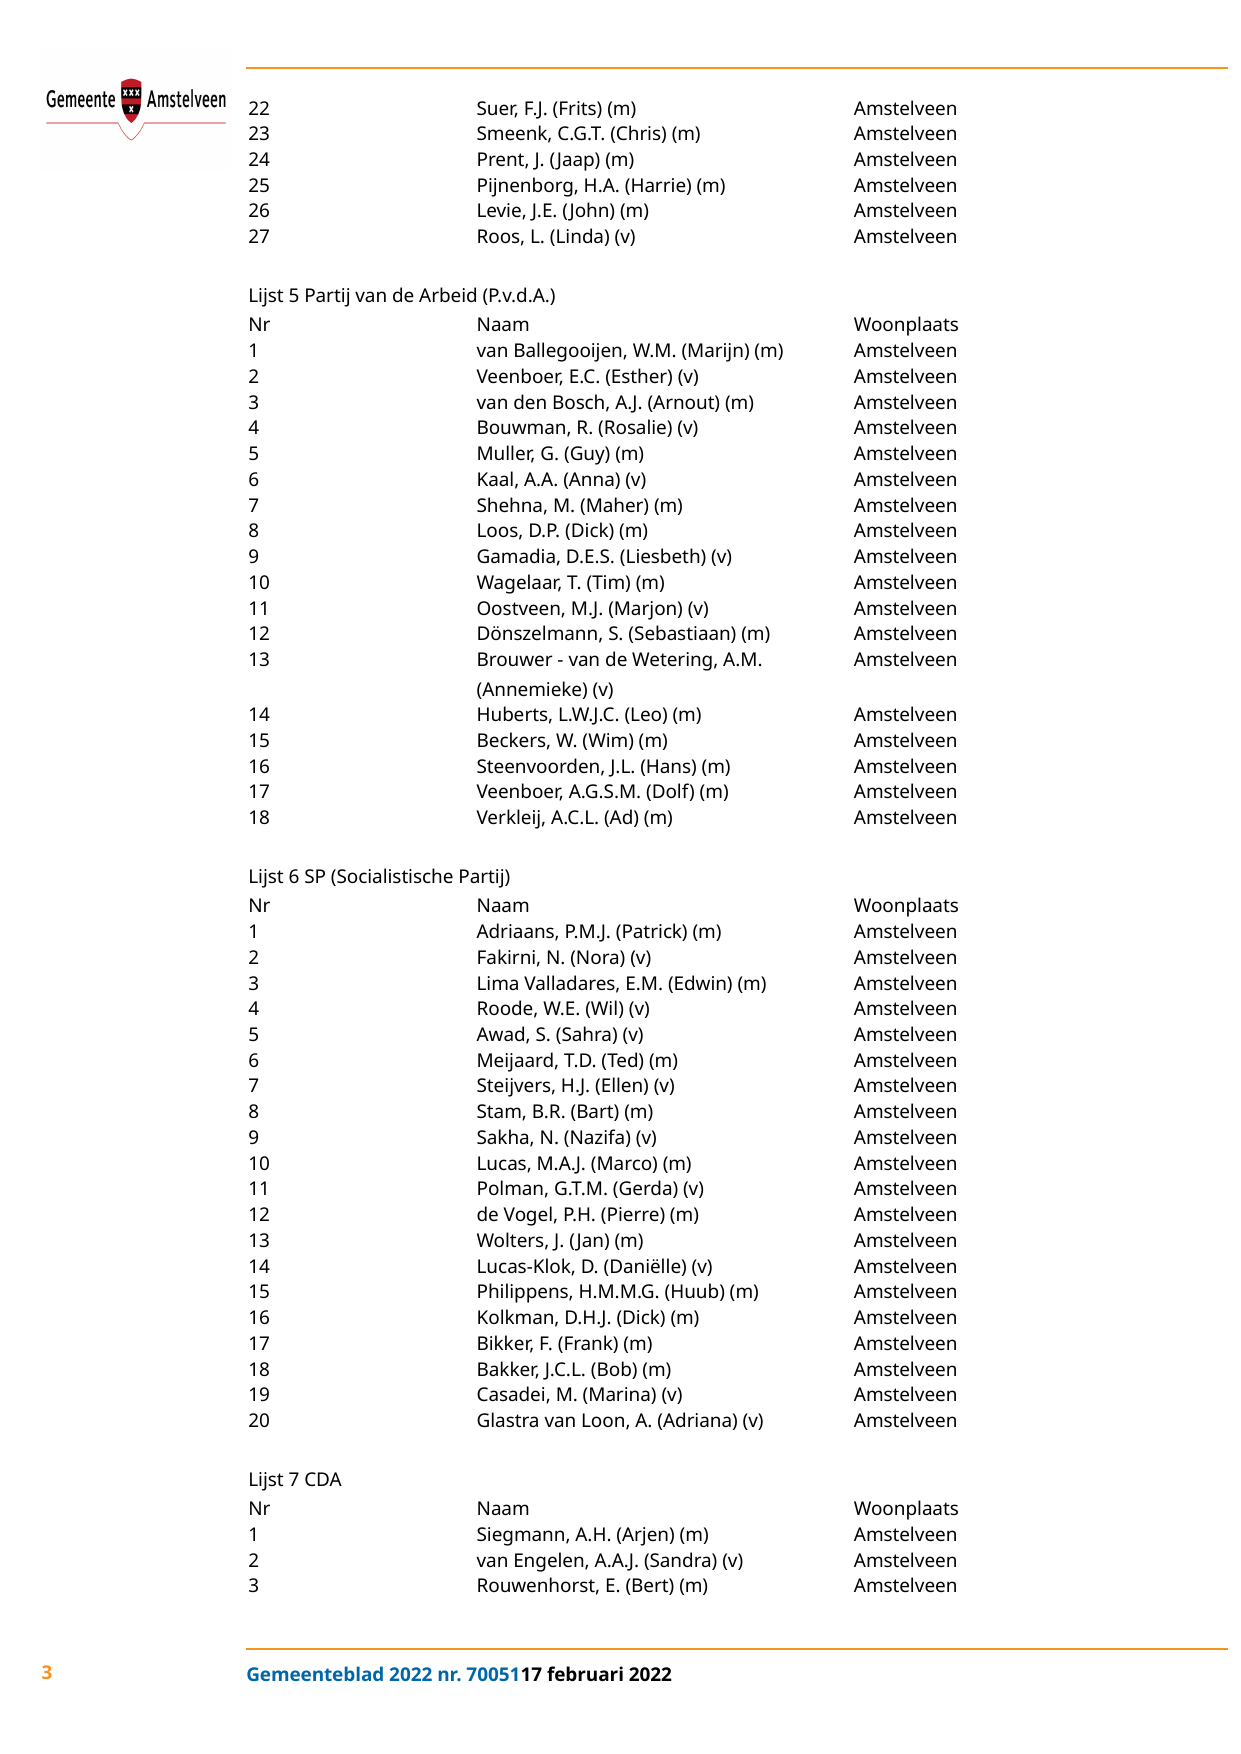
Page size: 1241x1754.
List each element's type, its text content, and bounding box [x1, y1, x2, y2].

table_cell Amstelveen [854, 1381, 1152, 1407]
table_cell Amstelveen [854, 727, 1152, 753]
table_cell Bakker, J.C.L. (Bob) (m) [476, 1356, 854, 1381]
table_cell 17 [248, 1330, 476, 1356]
table_cell Casadei, M. (Marina) (v) [476, 1381, 854, 1407]
table_header Nr [248, 1495, 476, 1521]
table_cell Amstelveen [854, 970, 1152, 996]
table_cell 14 [248, 1253, 476, 1278]
table_header Woonplaats [854, 1495, 1152, 1521]
table_cell Siegmann, A.H. (Arjen) (m) [476, 1521, 854, 1547]
table_cell Amstelveen [854, 1124, 1152, 1150]
table_cell Muller, G. (Guy) (m) [476, 440, 854, 466]
table_cell 12 [248, 1201, 476, 1227]
table_cell Amstelveen [854, 224, 1152, 249]
table_cell Rouwenhorst, E. (Bert) (m) [476, 1573, 854, 1598]
table_cell Amstelveen [854, 701, 1152, 727]
table_cell Amstelveen [854, 595, 1152, 620]
table_cell Amstelveen [854, 1304, 1152, 1330]
table_cell Amstelveen [854, 95, 1152, 121]
table_cell Amstelveen [854, 646, 1152, 701]
table_cell Huberts, L.W.J.C. (Leo) (m) [476, 701, 854, 727]
table_cell 18 [248, 804, 476, 830]
table_cell 14 [248, 701, 476, 727]
table_cell 27 [248, 224, 476, 249]
table_cell Amstelveen [854, 121, 1152, 146]
table_cell Amstelveen [854, 569, 1152, 595]
table_cell Amstelveen [854, 1150, 1152, 1176]
table_header Naam [476, 893, 854, 918]
table_cell Philippens, H.M.M.G. (Huub) (m) [476, 1279, 854, 1304]
table_cell Lucas-Klok, D. (Daniëlle) (v) [476, 1253, 854, 1278]
table_cell 5 [248, 1021, 476, 1047]
table_cell Roos, L. (Linda) (v) [476, 224, 854, 249]
table_cell Amstelveen [854, 1407, 1152, 1433]
table_cell Beckers, W. (Wim) (m) [476, 727, 854, 753]
table_cell Suer, F.J. (Frits) (m) [476, 95, 854, 121]
table_cell 3 [248, 1573, 476, 1598]
table_cell Polman, G.T.M. (Gerda) (v) [476, 1176, 854, 1201]
table_cell Amstelveen [854, 804, 1152, 830]
table_cell Steenvoorden, J.L. (Hans) (m) [476, 753, 854, 779]
table_header Woonplaats [854, 893, 1152, 918]
text Lijst 6 SP (Socialistische Partij) [248, 863, 1152, 889]
table_cell Sakha, N. (Nazifa) (v) [476, 1124, 854, 1150]
picture [41, 47, 231, 172]
table_cell 1 [248, 338, 476, 363]
table_cell Amstelveen [854, 389, 1152, 414]
table_header Naam [476, 1495, 854, 1521]
table_cell 16 [248, 753, 476, 779]
table_cell Verkleij, A.C.L. (Ad) (m) [476, 804, 854, 830]
table_cell 2 [248, 1547, 476, 1573]
table_cell Amstelveen [854, 543, 1152, 569]
table_cell Amstelveen [854, 1253, 1152, 1278]
table_cell Fakirni, N. (Nora) (v) [476, 944, 854, 970]
table_cell Levie, J.E. (John) (m) [476, 198, 854, 223]
table_cell Amstelveen [854, 146, 1152, 172]
table_cell Amstelveen [854, 779, 1152, 804]
table_cell Wagelaar, T. (Tim) (m) [476, 569, 854, 595]
table_cell Amstelveen [854, 492, 1152, 517]
table_cell 1 [248, 918, 476, 944]
table_cell van den Bosch, A.J. (Arnout) (m) [476, 389, 854, 414]
table_cell Amstelveen [854, 1521, 1152, 1547]
table_cell 15 [248, 1279, 476, 1304]
table_cell 13 [248, 1227, 476, 1253]
table_header Naam [476, 312, 854, 337]
table_cell 5 [248, 440, 476, 466]
table_cell 4 [248, 996, 476, 1021]
table_cell 3 [248, 389, 476, 414]
table_cell Brouwer - van de Wetering, A.M. (Annemieke) (v) [476, 646, 854, 701]
table_cell Loos, D.P. (Dick) (m) [476, 518, 854, 543]
table_cell 9 [248, 1124, 476, 1150]
table_cell Amstelveen [854, 1073, 1152, 1098]
table_cell Amstelveen [854, 338, 1152, 363]
table_cell Amstelveen [854, 620, 1152, 646]
table_cell Amstelveen [854, 172, 1152, 198]
table_cell 18 [248, 1356, 476, 1381]
table_cell Gamadia, D.E.S. (Liesbeth) (v) [476, 543, 854, 569]
table_cell 20 [248, 1407, 476, 1433]
table_cell 12 [248, 620, 476, 646]
table_cell Pijnenborg, H.A. (Harrie) (m) [476, 172, 854, 198]
table_cell Amstelveen [854, 996, 1152, 1021]
table_cell 16 [248, 1304, 476, 1330]
table_cell Amstelveen [854, 1021, 1152, 1047]
table_cell Smeenk, C.G.T. (Chris) (m) [476, 121, 854, 146]
table_cell Veenboer, E.C. (Esther) (v) [476, 363, 854, 389]
table_cell Bikker, F. (Frank) (m) [476, 1330, 854, 1356]
table_cell Amstelveen [854, 1547, 1152, 1573]
table_cell Amstelveen [854, 1279, 1152, 1304]
table_cell Amstelveen [854, 1573, 1152, 1598]
table_cell Meijaard, T.D. (Ted) (m) [476, 1047, 854, 1073]
table_cell Amstelveen [854, 1176, 1152, 1201]
table_cell 4 [248, 415, 476, 440]
table_header Nr [248, 893, 476, 918]
table_header Nr [248, 312, 476, 337]
table_cell Shehna, M. (Maher) (m) [476, 492, 854, 517]
table_cell 24 [248, 146, 476, 172]
table_cell Amstelveen [854, 1099, 1152, 1124]
table_cell 11 [248, 1176, 476, 1201]
table_cell 6 [248, 466, 476, 492]
table_cell Wolters, J. (Jan) (m) [476, 1227, 854, 1253]
table_cell 22 [248, 95, 476, 121]
table_cell Oostveen, M.J. (Marjon) (v) [476, 595, 854, 620]
table_cell Amstelveen [854, 944, 1152, 970]
table_cell Amstelveen [854, 518, 1152, 543]
table_cell Prent, J. (Jaap) (m) [476, 146, 854, 172]
table_cell Amstelveen [854, 440, 1152, 466]
table_cell Adriaans, P.M.J. (Patrick) (m) [476, 918, 854, 944]
table_cell 7 [248, 492, 476, 517]
table_cell Amstelveen [854, 363, 1152, 389]
table_cell 3 [248, 970, 476, 996]
table_cell Amstelveen [854, 1356, 1152, 1381]
table_cell Stam, B.R. (Bart) (m) [476, 1099, 854, 1124]
table_cell 25 [248, 172, 476, 198]
table_cell Bouwman, R. (Rosalie) (v) [476, 415, 854, 440]
table_cell Awad, S. (Sahra) (v) [476, 1021, 854, 1047]
table_cell 9 [248, 543, 476, 569]
table_cell 15 [248, 727, 476, 753]
table_cell Lima Valladares, E.M. (Edwin) (m) [476, 970, 854, 996]
table_cell Dönszelmann, S. (Sebastiaan) (m) [476, 620, 854, 646]
text Lijst 7 CDA [248, 1466, 1152, 1491]
table_cell Kolkman, D.H.J. (Dick) (m) [476, 1304, 854, 1330]
table_cell 10 [248, 569, 476, 595]
table_cell 1 [248, 1521, 476, 1547]
table_cell Amstelveen [854, 466, 1152, 492]
table_cell van Ballegooijen, W.M. (Marijn) (m) [476, 338, 854, 363]
table_cell van Engelen, A.A.J. (Sandra) (v) [476, 1547, 854, 1573]
table_cell Roode, W.E. (Wil) (v) [476, 996, 854, 1021]
table_cell 11 [248, 595, 476, 620]
table_cell Veenboer, A.G.S.M. (Dolf) (m) [476, 779, 854, 804]
table_header Woonplaats [854, 312, 1152, 337]
table_cell Amstelveen [854, 1047, 1152, 1073]
table_cell Lucas, M.A.J. (Marco) (m) [476, 1150, 854, 1176]
table_cell 8 [248, 1099, 476, 1124]
table_cell Amstelveen [854, 1330, 1152, 1356]
table_cell Kaal, A.A. (Anna) (v) [476, 466, 854, 492]
table_cell 26 [248, 198, 476, 223]
table_cell Amstelveen [854, 1201, 1152, 1227]
table_cell Amstelveen [854, 753, 1152, 779]
table_cell de Vogel, P.H. (Pierre) (m) [476, 1201, 854, 1227]
table_cell 8 [248, 518, 476, 543]
table_cell Steijvers, H.J. (Ellen) (v) [476, 1073, 854, 1098]
table_cell 10 [248, 1150, 476, 1176]
table_cell 17 [248, 779, 476, 804]
text Lijst 5 Partij van de Arbeid (P.v.d.A.) [248, 282, 1152, 308]
table_cell 7 [248, 1073, 476, 1098]
table_cell Amstelveen [854, 198, 1152, 223]
table_cell Amstelveen [854, 415, 1152, 440]
table_cell Glastra van Loon, A. (Adriana) (v) [476, 1407, 854, 1433]
table_cell 19 [248, 1381, 476, 1407]
table_cell 23 [248, 121, 476, 146]
table_cell 6 [248, 1047, 476, 1073]
table_cell Amstelveen [854, 918, 1152, 944]
table_cell 2 [248, 363, 476, 389]
table_cell 13 [248, 646, 476, 701]
table_cell Amstelveen [854, 1227, 1152, 1253]
table_cell 2 [248, 944, 476, 970]
